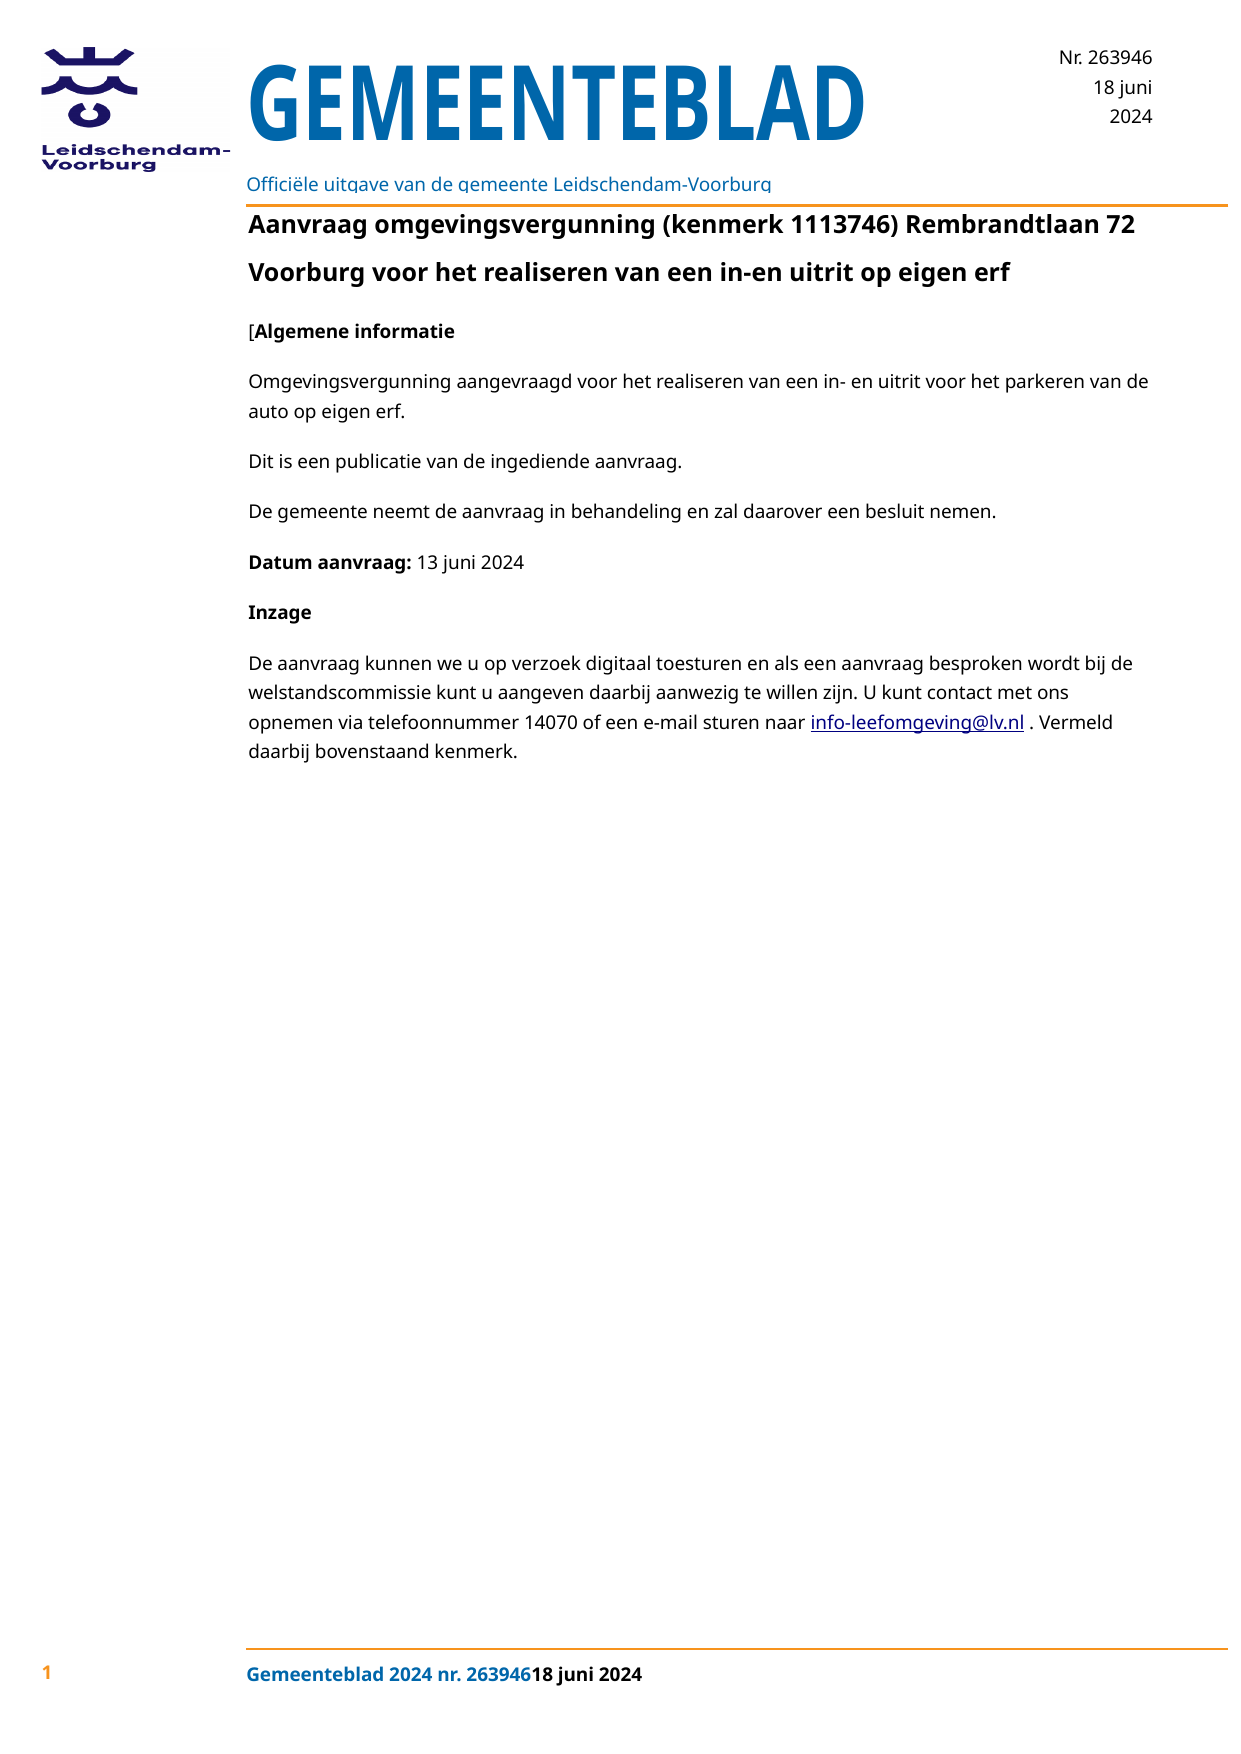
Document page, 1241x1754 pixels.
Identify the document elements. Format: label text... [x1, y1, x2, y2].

text De gemeente neemt de aanvraag in behandeling en zal daarover een besluit nemen. [248, 499, 1152, 524]
text Datum aanvraag: 13 juni 2024 [248, 549, 1152, 575]
picture [41, 47, 231, 172]
text Dit is een publicatie van de ingediende aanvraag. [248, 448, 1152, 474]
text Omgevingsvergunning aangevraagd voor het realiseren van een in- en uitrit voor het parkeren van de auto op eigen erf. [248, 368, 1152, 424]
text De aanvraag kunnen we u op verzoek digitaal toesturen en als een aanvraag besproken wordt bij de welstandscommissie kunt u aangeven daarbij aanwezig te willen zijn. U kunt contact met ons opnemen via telefoonnummer 14070 of een e-mail sturen naar info-leefomgeving@lv.nl . Vermeld daarbij bovenstaand kenmerk. [248, 650, 1152, 764]
text [Algemene informatie [248, 318, 1152, 344]
text Aanvraag omgevingsvergunning (kenmerk 1113746) Rembrandtlaan 72 Voorburg voor het realiseren van een in-en uitrit op eigen erf [248, 207, 1152, 288]
text Inzage [248, 599, 1152, 625]
